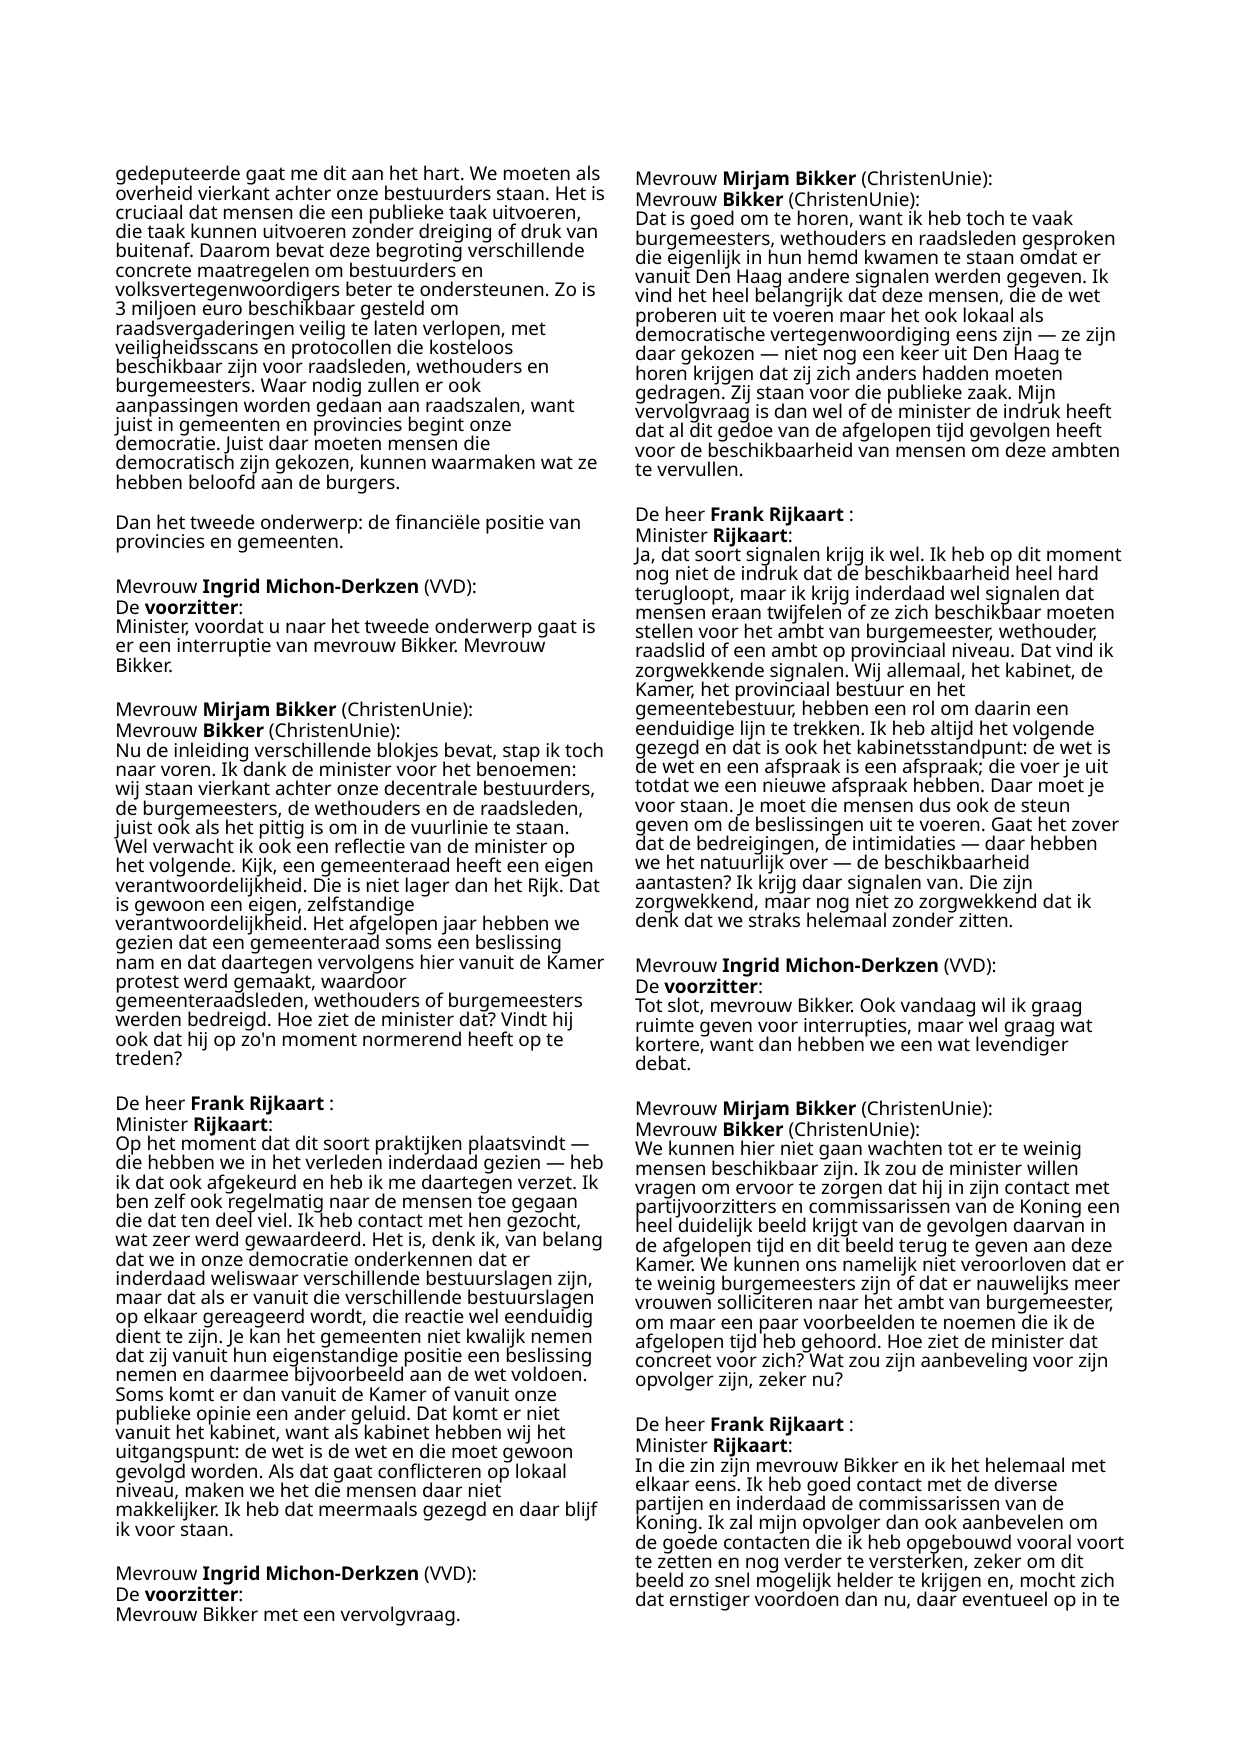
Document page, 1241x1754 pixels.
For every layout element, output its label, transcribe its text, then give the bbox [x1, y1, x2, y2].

text Tot slot, mevrouw Bikker. Ook vandaag wil ik graag ruimte geven voor interrupties, maar wel graag wat kortere, want dan hebben we een wat levendiger debat. [635, 997, 1125, 1074]
text In die zin zijn mevrouw Bikker en ik het helemaal met elkaar eens. Ik heb goed contact met de diverse partijen en inderdaad de commissarissen van de Koning. Ik zal mijn opvolger dan ook aanbevelen om de goede contacten die ik heb opgebouwd vooral voort te zetten en nog verder te versterken, zeker om dit beeld zo snel mogelijk helder te krijgen en, mocht zich dat ernstiger voordoen dan nu, daar eventueel op in te [635, 1457, 1125, 1611]
text Dan het tweede onderwerp: de financiële positie van provincies en gemeenten. [115, 514, 605, 552]
text gedeputeerde gaat me dit aan het hart. We moeten als overheid vierkant achter onze bestuurders staan. Het is cruciaal dat mensen die een publieke taak uitvoeren, die taak kunnen uitvoeren zonder dreiging of druk van buitenaf. Daarom bevat deze begroting verschillende concrete maatregelen om bestuurders en volksvertegenwoordigers beter te ondersteunen. Zo is 3 miljoen euro beschikbaar gesteld om raadsvergaderingen veilig te laten verlopen, met veiligheidsscans en protocollen die kosteloos beschikbaar zijn voor raadsleden, wethouders en burgemeesters. Waar nodig zullen er ook aanpassingen worden gedaan aan raadszalen, want juist in gemeenten en provincies begint onze democratie. Juist daar moeten mensen die democratisch zijn gekozen, kunnen waarmaken wat ze hebben beloofd aan de burgers. [115, 165, 605, 493]
text Op het moment dat dit soort praktijken plaatsvindt — die hebben we in het verleden inderdaad gezien — heb ik dat ook afgekeurd en heb ik me daartegen verzet. Ik ben zelf ook regelmatig naar de mensen toe gegaan die dat ten deel viel. Ik heb contact met hen gezocht, wat zeer werd gewaardeerd. Het is, denk ik, van belang dat we in onze democratie onderkennen dat er inderdaad weliswaar verschillende bestuurslagen zijn, maar dat als er vanuit die verschillende bestuurslagen op elkaar gereageerd wordt, die reactie wel eenduidig dient te zijn. Je kan het gemeenten niet kwalijk nemen dat zij vanuit hun eigenstandige positie een beslissing nemen en daarmee bijvoorbeeld aan de wet voldoen. Soms komt er dan vanuit de Kamer of vanuit onze publieke opinie een ander geluid. Dat komt er niet vanuit het kabinet, want als kabinet hebben wij het uitgangspunt: de wet is de wet en die moet gewoon gevolgd worden. Als dat gaat conflicteren op lokaal niveau, maken we het die mensen daar niet makkelijker. Ik heb dat meermaals gezegd en daar blijf ik voor staan. [115, 1135, 605, 1540]
text Minister Rijkaart: [115, 1116, 605, 1135]
text Mevrouw Mirjam Bikker (ChristenUnie): [635, 1095, 1125, 1121]
text De voorzitter: [115, 1586, 605, 1606]
text Minister Rijkaart: [635, 527, 1125, 546]
text De heer Frank Rijkaart : [115, 1090, 605, 1116]
text De heer Frank Rijkaart : [635, 501, 1125, 527]
text Mevrouw Bikker (ChristenUnie): [635, 1121, 1125, 1140]
text De voorzitter: [115, 599, 605, 618]
text Dat is goed om te horen, want ik heb toch te vaak burgemeesters, wethouders en raadsleden gesproken die eigenlijk in hun hemd kwamen te staan omdat er vanuit Den Haag andere signalen werden gegeven. Ik vind het heel belangrijk dat deze mensen, die de wet proberen uit te voeren maar het ook lokaal als democratische vertegenwoordiging eens zijn — ze zijn daar gekozen — niet nog een keer uit Den Haag te horen krijgen dat zij zich anders hadden moeten gedragen. Zij staan voor die publieke zaak. Mijn vervolgvraag is dan wel of de minister de indruk heeft dat al dit gedoe van de afgelopen tijd gevolgen heeft voor de beschikbaarheid van mensen om deze ambten te vervullen. [635, 210, 1125, 480]
text Mevrouw Ingrid Michon-Derkzen (VVD): [115, 573, 605, 599]
text Mevrouw Ingrid Michon-Derkzen (VVD): [115, 1561, 605, 1586]
text Mevrouw Ingrid Michon-Derkzen (VVD): [635, 952, 1125, 978]
text De voorzitter: [635, 978, 1125, 997]
text We kunnen hier niet gaan wachten tot er te weinig mensen beschikbaar zijn. Ik zou de minister willen vragen om ervoor te zorgen dat hij in zijn contact met partijvoorzitters en commissarissen van de Koning een heel duidelijk beeld krijgt van de gevolgen daarvan in de afgelopen tijd en dit beeld terug te geven aan deze Kamer. We kunnen ons namelijk niet veroorloven dat er te weinig burgemeesters zijn of dat er nauwelijks meer vrouwen solliciteren naar het ambt van burgemeester, om maar een paar voorbeelden te noemen die ik de afgelopen tijd heb gehoord. Hoe ziet de minister dat concreet voor zich? Wat zou zijn aanbeveling voor zijn opvolger zijn, zeker nu? [635, 1140, 1125, 1391]
text Ja, dat soort signalen krijg ik wel. Ik heb op dit moment nog niet de indruk dat de beschikbaarheid heel hard terugloopt, maar ik krijg inderdaad wel signalen dat mensen eraan twijfelen of ze zich beschikbaar moeten stellen voor het ambt van burgemeester, wethouder, raadslid of een ambt op provinciaal niveau. Dat vind ik zorgwekkende signalen. Wij allemaal, het kabinet, de Kamer, het provinciaal bestuur en het gemeentebestuur, hebben een rol om daarin een eenduidige lijn te trekken. Ik heb altijd het volgende gezegd en dat is ook het kabinetsstandpunt: de wet is de wet en een afspraak is een afspraak; die voer je uit totdat we een nieuwe afspraak hebben. Daar moet je voor staan. Je moet die mensen dus ook de steun geven om de beslissingen uit te voeren. Gaat het zover dat de bedreigingen, de intimidaties — daar hebben we het natuurlijk over — de beschikbaarheid aantasten? Ik krijg daar signalen van. Die zijn zorgwekkend, maar nog niet zo zorgwekkend dat ik denk dat we straks helemaal zonder zitten. [635, 546, 1125, 931]
text Nu de inleiding verschillende blokjes bevat, stap ik toch naar voren. Ik dank de minister voor het benoemen: wij staan vierkant achter onze decentrale bestuurders, de burgemeesters, de wethouders en de raadsleden, juist ook als het pittig is om in de vuurlinie te staan. Wel verwacht ik ook een reflectie van de minister op het volgende. Kijk, een gemeenteraad heeft een eigen verantwoordelijkheid. Die is niet lager dan het Rijk. Dat is gewoon een eigen, zelfstandige verantwoordelijkheid. Het afgelopen jaar hebben we gezien dat een gemeenteraad soms een beslissing nam en dat daartegen vervolgens hier vanuit de Kamer protest werd gemaakt, waardoor gemeenteraadsleden, wethouders of burgemeesters werden bedreigd. Hoe ziet de minister dat? Vindt hij ook dat hij op zo'n moment normerend heeft op te treden? [115, 742, 605, 1069]
text De heer Frank Rijkaart : [635, 1412, 1125, 1437]
text Minister, voordat u naar het tweede onderwerp gaat is er een interruptie van mevrouw Bikker. Mevrouw Bikker. [115, 618, 605, 676]
text Mevrouw Mirjam Bikker (ChristenUnie): [115, 697, 605, 722]
text Minister Rijkaart: [635, 1437, 1125, 1457]
text Mevrouw Bikker met een vervolgvraag. [115, 1606, 605, 1625]
text Mevrouw Bikker (ChristenUnie): [635, 191, 1125, 210]
text Mevrouw Mirjam Bikker (ChristenUnie): [635, 165, 1125, 191]
text Mevrouw Bikker (ChristenUnie): [115, 722, 605, 742]
